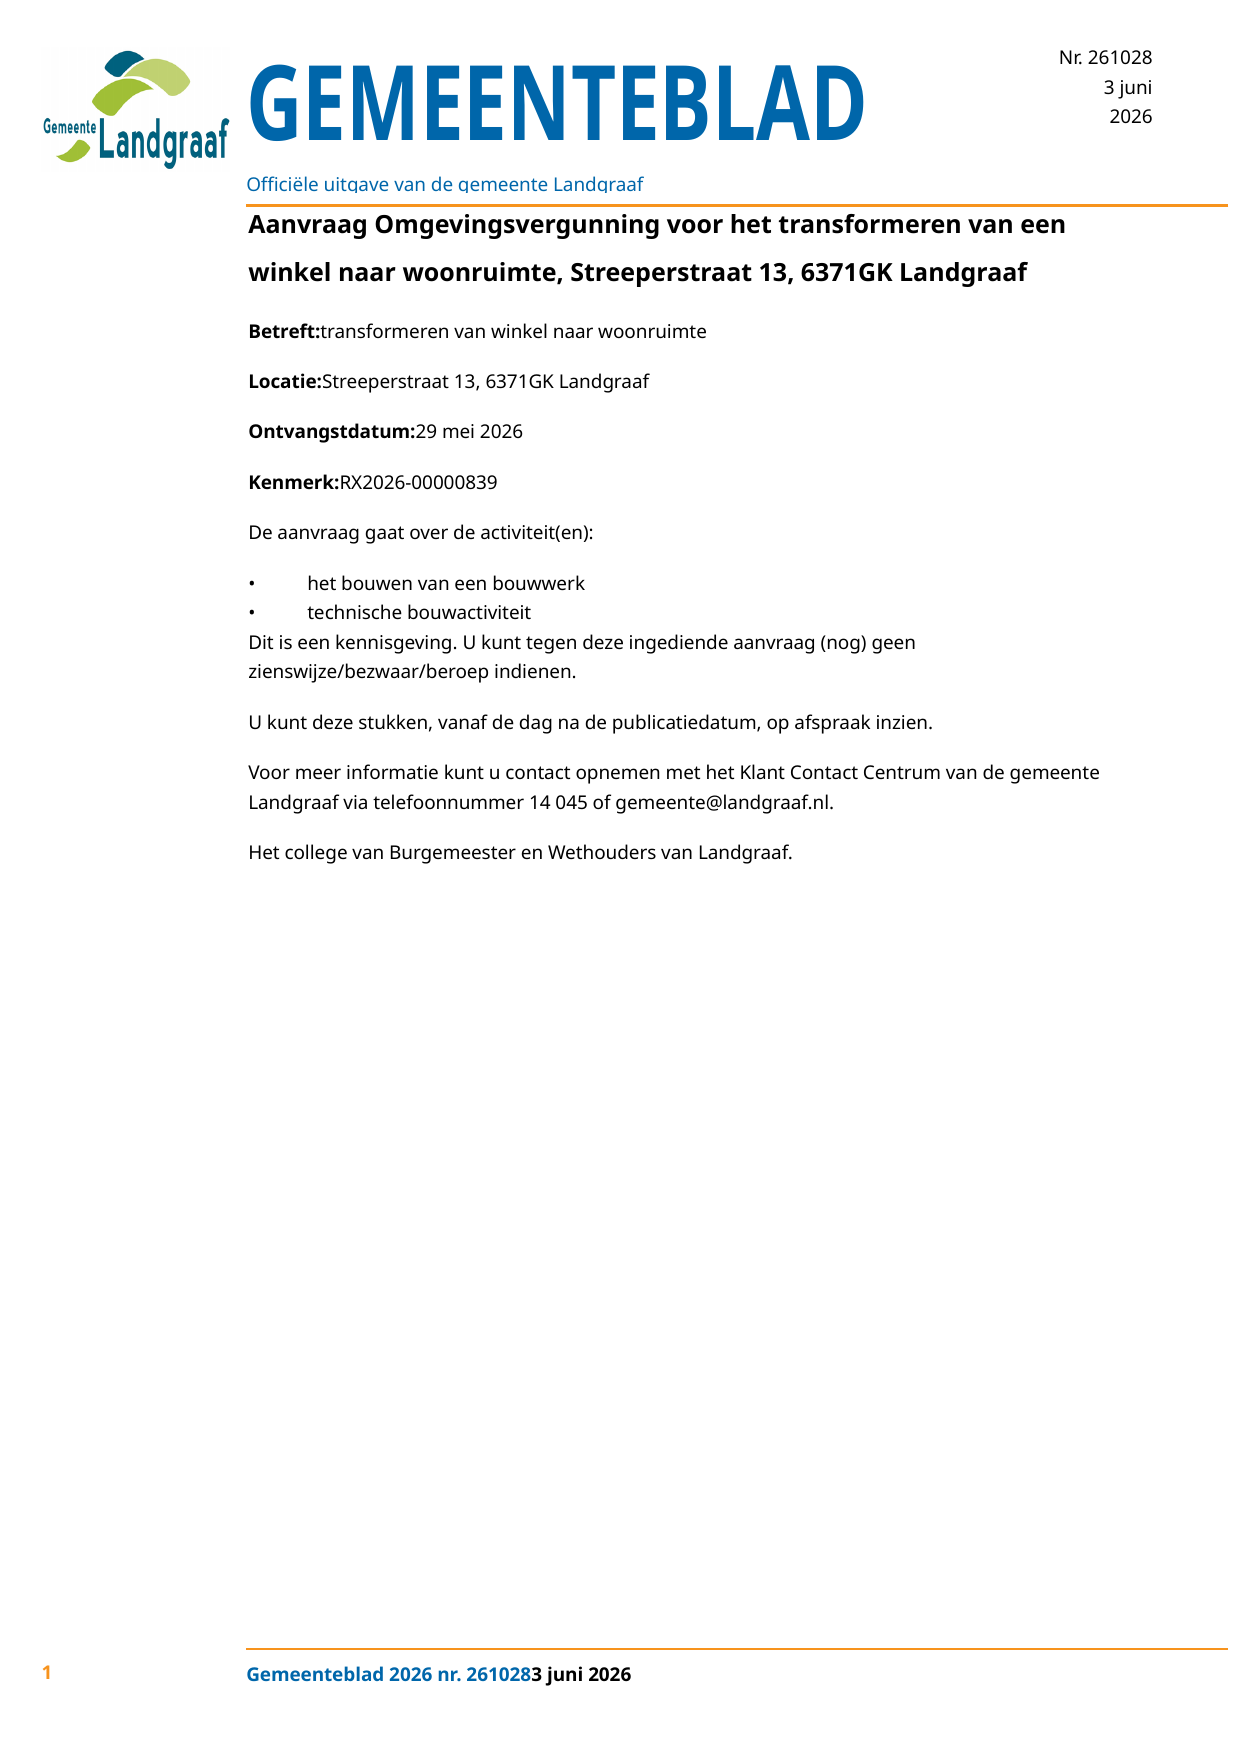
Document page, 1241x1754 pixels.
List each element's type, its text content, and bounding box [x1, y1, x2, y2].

text De aanvraag gaat over de activiteit(en): [248, 519, 1152, 545]
text Het college van Burgemeester en Wethouders van Landgraaf. [248, 839, 1152, 865]
text U kunt deze stukken, vanaf de dag na de publicatiedatum, op afspraak inzien. [248, 709, 1152, 735]
text Betreft:transformeren van winkel naar woonruimte [248, 318, 1152, 344]
text Locatie:Streeperstraat 13, 6371GK Landgraaf [248, 368, 1152, 394]
list het bouwen van een bouwwerk [248, 570, 1152, 596]
text Kenmerk:RX2026-00000839 [248, 469, 1152, 495]
picture [41, 47, 231, 172]
text Dit is een kennisgeving. U kunt tegen deze ingediende aanvraag (nog) geen zienswijze/bezwaar/beroep indienen. [248, 629, 1152, 684]
list technische bouwactiviteit [248, 599, 1152, 625]
text Ontvangstdatum:29 mei 2026 [248, 419, 1152, 444]
text Voor meer informatie kunt u contact opnemen met het Klant Contact Centrum van de gemeente Landgraaf via telefoonnummer 14 045 of gemeente@landgraaf.nl. [248, 759, 1152, 815]
text Aanvraag Omgevingsvergunning voor het transformeren van een winkel naar woonruimte, Streeperstraat 13, 6371GK Landgraaf [248, 207, 1152, 288]
